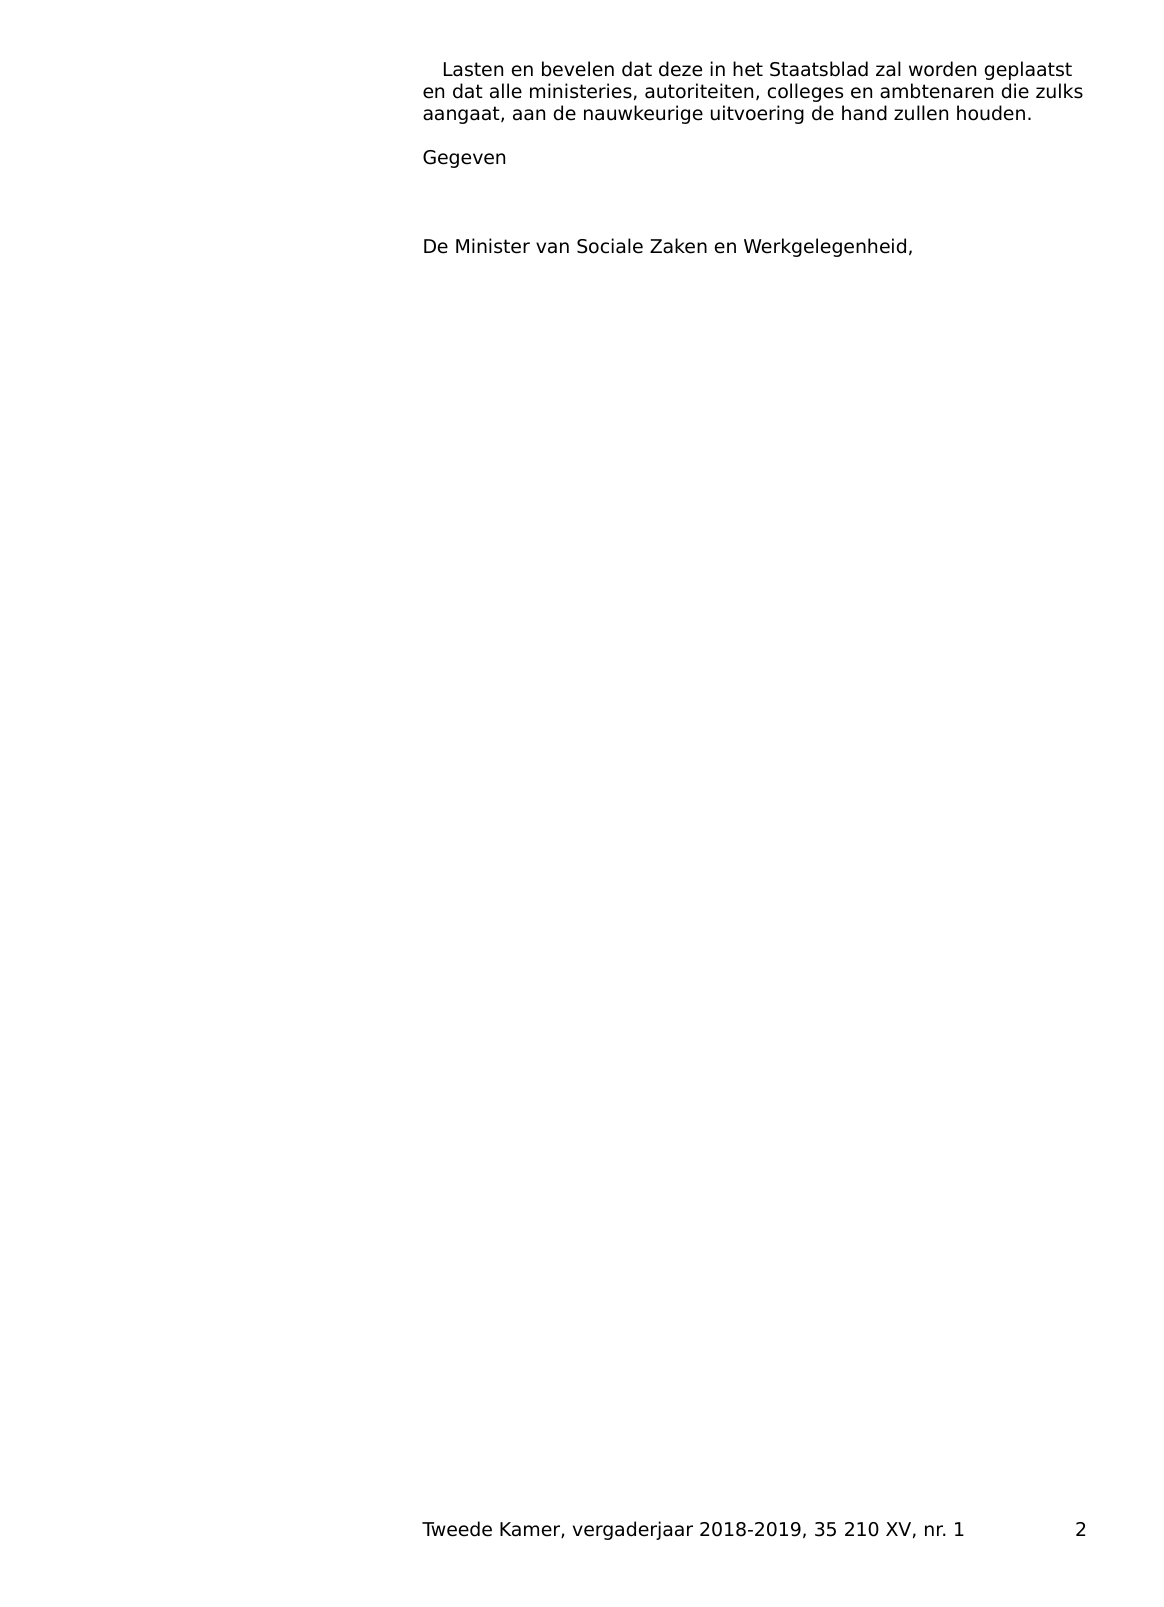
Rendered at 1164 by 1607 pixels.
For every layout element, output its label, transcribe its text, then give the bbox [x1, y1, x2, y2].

text Gegeven [422, 147, 1087, 169]
text Lasten en bevelen dat deze in het Staatsblad zal worden geplaatst en dat alle ministeries, autoriteiten, colleges en ambtenaren die zulks aangaat, aan de nauwkeurige uitvoering de hand zullen houden. [422, 59, 1087, 125]
text De Minister van Sociale Zaken en Werkgelegenheid, [422, 236, 1087, 258]
